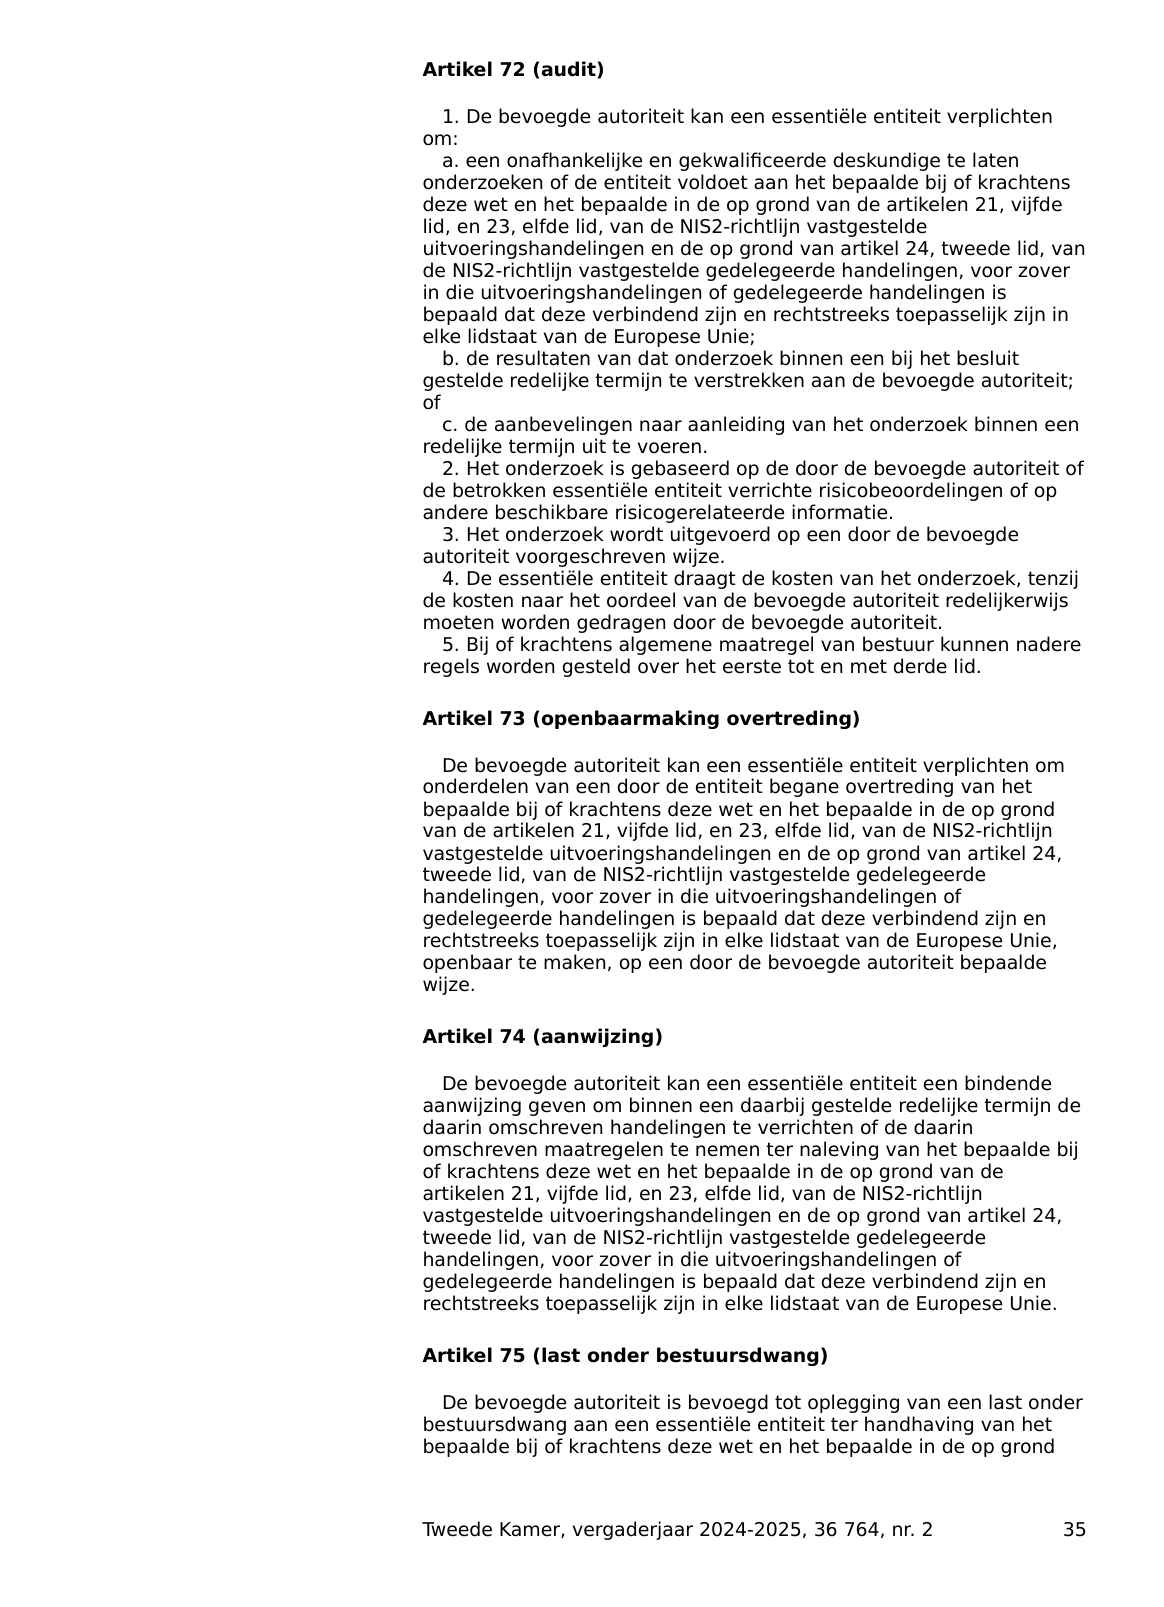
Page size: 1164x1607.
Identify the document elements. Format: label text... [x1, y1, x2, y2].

text 3. Het onderzoek wordt uitgevoerd op een door de bevoegde autoriteit voorgeschreven wijze. [422, 524, 1087, 568]
subtitle Artikel 72 (audit) [422, 59, 1087, 81]
subtitle Artikel 75 (last onder bestuursdwang) [422, 1345, 1087, 1367]
text 4. De essentiële entiteit draagt de kosten van het onderzoek, tenzij de kosten naar het oordeel van de bevoegde autoriteit redelijkerwijs moeten worden gedragen door de bevoegde autoriteit. [422, 568, 1087, 633]
subtitle Artikel 74 (aanwijzing) [422, 1026, 1087, 1048]
text c. de aanbevelingen naar aanleiding van het onderzoek binnen een redelijke termijn uit te voeren. [422, 414, 1087, 458]
text 5. Bij of krachtens algemene maatregel van bestuur kunnen nadere regels worden gesteld over het eerste tot en met derde lid. [422, 633, 1087, 677]
text De bevoegde autoriteit kan een essentiële entiteit verplichten om onderdelen van een door de entiteit begane overtreding van het bepaalde bij of krachtens deze wet en het bepaalde in de op grond van de artikelen 21, vijfde lid, en 23, elfde lid, van de NIS2-richtlijn vastgestelde uitvoeringshandelingen en de op grond van artikel 24, tweede lid, van de NIS2-richtlijn vastgestelde gedelegeerde handelingen, voor zover in die uitvoeringshandelingen of gedelegeerde handelingen is bepaald dat deze verbindend zijn en rechtstreeks toepasselijk zijn in elke lidstaat van de Europese Unie, openbaar te maken, op een door de bevoegde autoriteit bepaalde wijze. [422, 754, 1087, 996]
text 1. De bevoegde autoriteit kan een essentiële entiteit verplichten om: [422, 106, 1087, 150]
text De bevoegde autoriteit is bevoegd tot oplegging van een last onder bestuursdwang aan een essentiële entiteit ter handhaving van het bepaalde bij of krachtens deze wet en het bepaalde in de op grond [422, 1392, 1087, 1458]
text De bevoegde autoriteit kan een essentiële entiteit een bindende aanwijzing geven om binnen een daarbij gestelde redelijke termijn de daarin omschreven handelingen te verrichten of de daarin omschreven maatregelen te nemen ter naleving van het bepaalde bij of krachtens deze wet en het bepaalde in de op grond van de artikelen 21, vijfde lid, en 23, elfde lid, van de NIS2-richtlijn vastgestelde uitvoeringshandelingen en de op grond van artikel 24, tweede lid, van de NIS2-richtlijn vastgestelde gedelegeerde handelingen, voor zover in die uitvoeringshandelingen of gedelegeerde handelingen is bepaald dat deze verbindend zijn en rechtstreeks toepasselijk zijn in elke lidstaat van de Europese Unie. [422, 1073, 1087, 1315]
text 2. Het onderzoek is gebaseerd op de door de bevoegde autoriteit of de betrokken essentiële entiteit verrichte risicobeoordelingen of op andere beschikbare risicogerelateerde informatie. [422, 458, 1087, 524]
text b. de resultaten van dat onderzoek binnen een bij het besluit gestelde redelijke termijn te verstrekken aan de bevoegde autoriteit; of [422, 348, 1087, 414]
text a. een onafhankelijke en gekwalificeerde deskundige te laten onderzoeken of de entiteit voldoet aan het bepaalde bij of krachtens deze wet en het bepaalde in de op grond van de artikelen 21, vijfde lid, en 23, elfde lid, van de NIS2-richtlijn vastgestelde uitvoeringshandelingen en de op grond van artikel 24, tweede lid, van de NIS2-richtlijn vastgestelde gedelegeerde handelingen, voor zover in die uitvoeringshandelingen of gedelegeerde handelingen is bepaald dat deze verbindend zijn en rechtstreeks toepasselijk zijn in elke lidstaat van de Europese Unie; [422, 150, 1087, 348]
subtitle Artikel 73 (openbaarmaking overtreding) [422, 707, 1087, 729]
